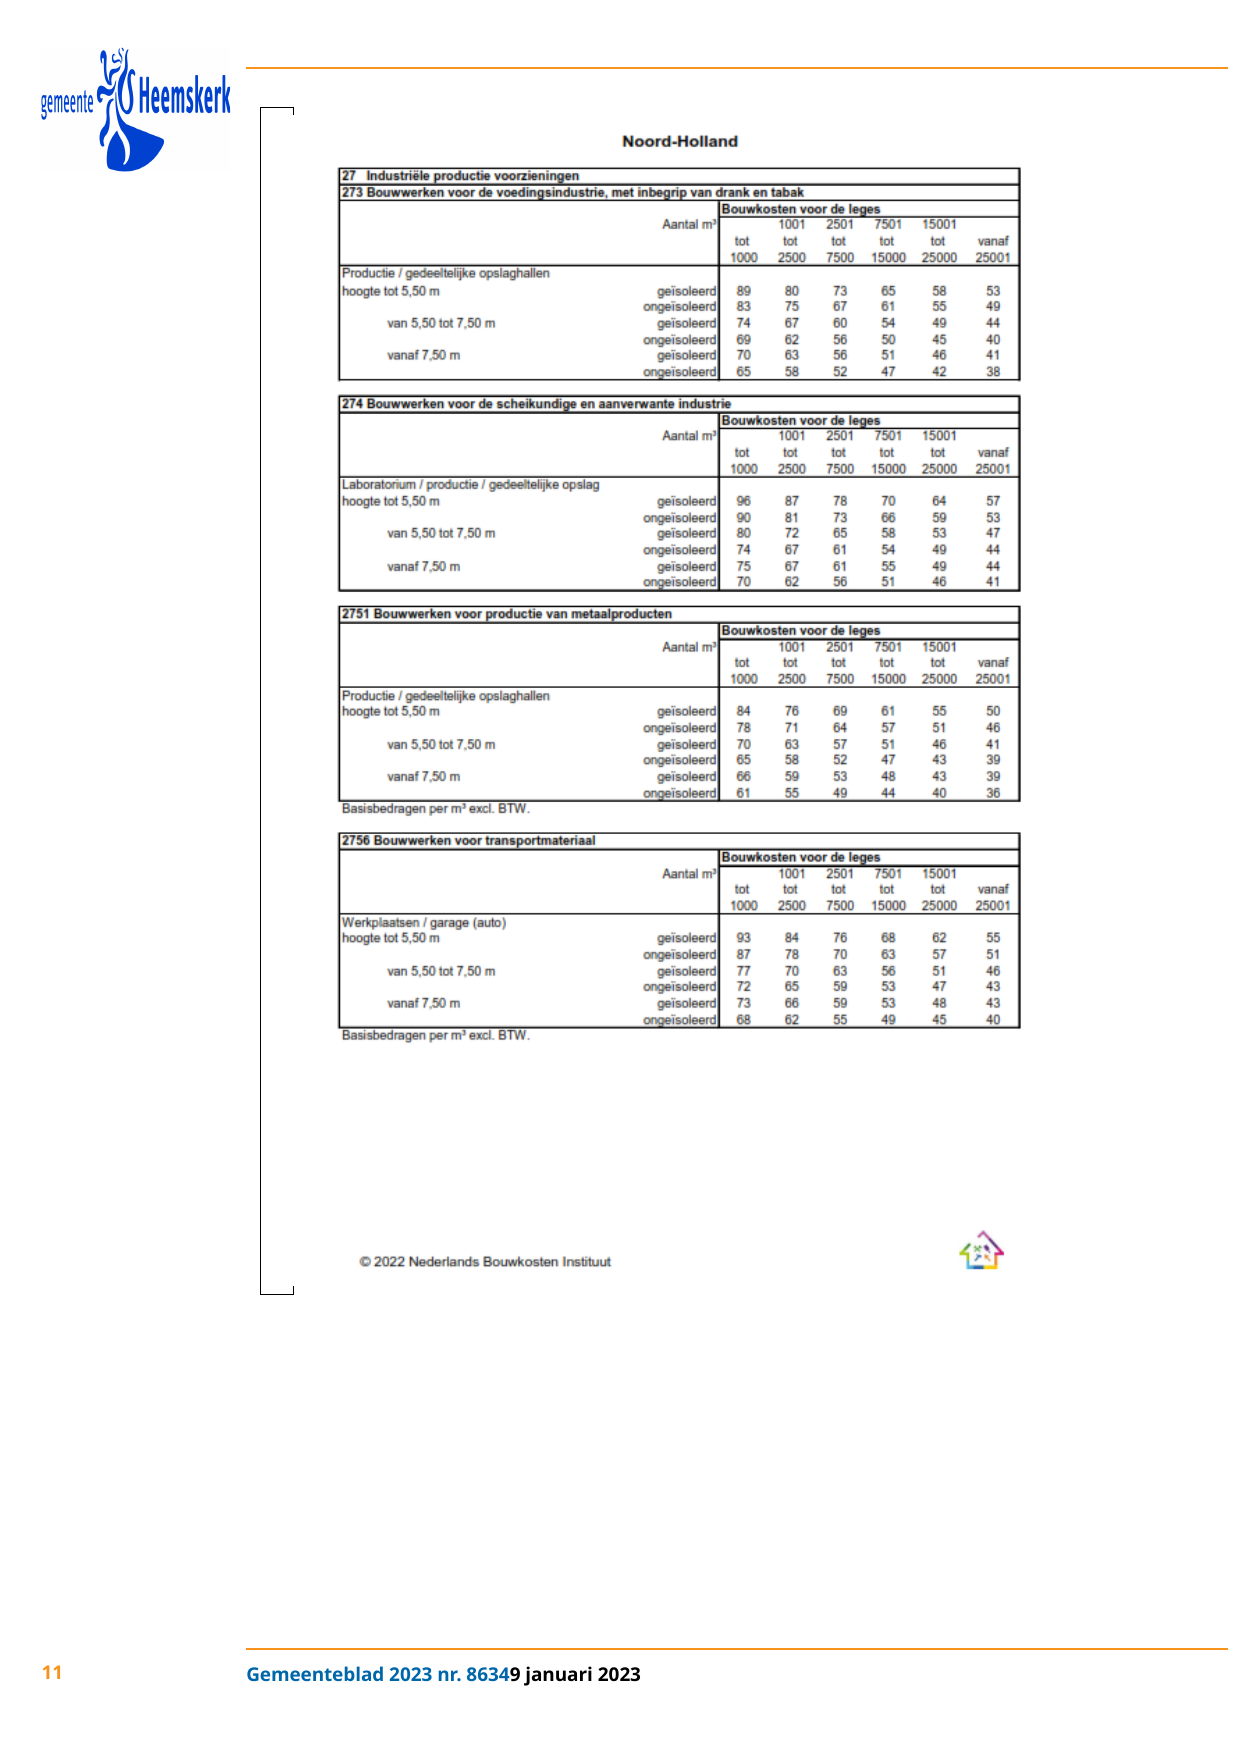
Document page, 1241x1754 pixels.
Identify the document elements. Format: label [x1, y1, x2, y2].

picture [41, 47, 231, 172]
picture [268, 115, 1096, 1286]
